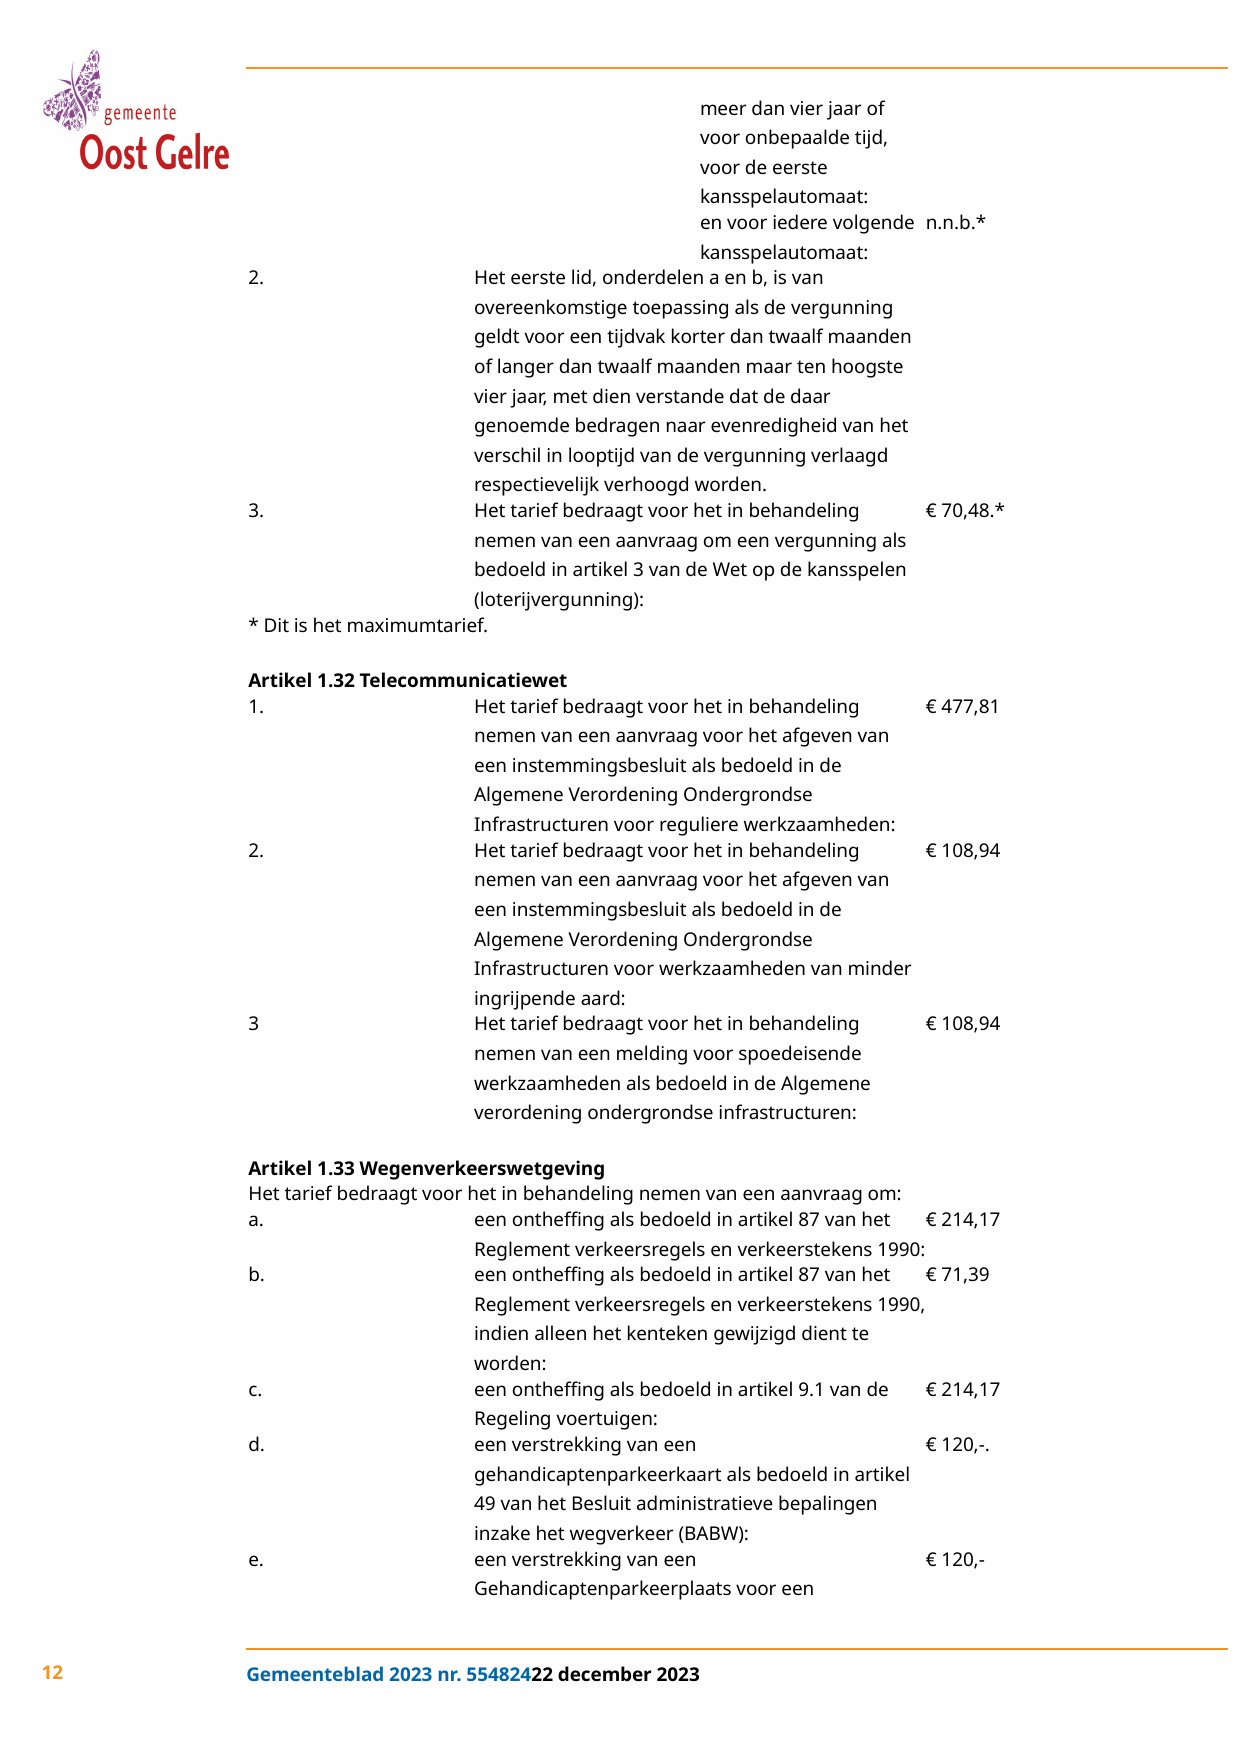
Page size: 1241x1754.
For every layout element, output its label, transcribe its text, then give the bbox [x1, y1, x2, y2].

table_cell [926, 638, 1152, 693]
table_cell 3. [248, 498, 474, 612]
table_cell Het tarief bedraagt voor het in behandeling nemen van een aanvraag om: [248, 1180, 926, 1206]
table_cell Het tarief bedraagt voor het in behandeling nemen van een aanvraag voor het afgeven van een instemmingsbesluit als bedoeld in de Algemene Verordening Ondergrondse Infrastructuren voor werkzaamheden van minder ingrijpende aard: [474, 837, 926, 1011]
table_cell een ontheffing als bedoeld in artikel 9.1 van de Regeling voertuigen: [474, 1376, 926, 1431]
table_cell een ontheffing als bedoeld in artikel 87 van het Reglement verkeersregels en verkeerstekens 1990: [474, 1206, 926, 1261]
table_cell d. [248, 1431, 474, 1546]
table_cell een ontheffing als bedoeld in artikel 87 van het Reglement verkeersregels en verkeerstekens 1990, indien alleen het kenteken gewijzigd dient te worden: [474, 1261, 926, 1376]
table_cell € 108,94 [926, 837, 1152, 1011]
table_cell 1. [248, 693, 474, 837]
table_cell a. [248, 1206, 474, 1261]
table_cell [474, 95, 700, 209]
table_cell [926, 95, 1152, 209]
table_cell een verstrekking van een Gehandicaptenparkeerplaats voor een [474, 1546, 926, 1601]
table_cell Artikel 1.32 Telecommunicatiewet [248, 638, 926, 693]
table_cell € 71,39 [926, 1261, 1152, 1376]
table_cell [248, 95, 474, 209]
table_cell een verstrekking van een gehandicaptenparkeerkaart als bedoeld in artikel 49 van het Besluit administratieve bepalingen inzake het wegverkeer (BABW): [474, 1431, 926, 1546]
table_cell c. [248, 1376, 474, 1431]
table_cell € 120,- [926, 1546, 1152, 1601]
table_cell 3 [248, 1011, 474, 1125]
table_cell € 477,81 [926, 693, 1152, 837]
table_cell n.n.b.* [926, 209, 1152, 264]
table_cell [248, 209, 474, 264]
table_cell 2. [248, 837, 474, 1011]
table_cell [926, 1180, 1152, 1206]
table_cell Het tarief bedraagt voor het in behandeling nemen van een melding voor spoedeisende werkzaamheden als bedoeld in de Algemene verordening ondergrondse infrastructuren: [474, 1011, 926, 1125]
table_cell 2. [248, 265, 474, 497]
table_cell Artikel 1.33 Wegenverkeerswetgeving [248, 1125, 926, 1180]
table_cell € 108,94 [926, 1011, 1152, 1125]
table_cell [474, 209, 700, 264]
table_cell € 70,48.* [926, 498, 1152, 612]
table_cell e. [248, 1546, 474, 1601]
table_cell [926, 265, 1152, 497]
table_cell [926, 1125, 1152, 1180]
table_cell en voor iedere volgende kansspelautomaat: [700, 209, 926, 264]
picture [41, 47, 231, 172]
table_cell Het tarief bedraagt voor het in behandeling nemen van een aanvraag om een vergunning als bedoeld in artikel 3 van de Wet op de kansspelen (loterijvergunning): [474, 498, 926, 612]
table_cell € 214,17 [926, 1206, 1152, 1261]
table_cell b. [248, 1261, 474, 1376]
table_cell € 214,17 [926, 1376, 1152, 1431]
table_cell Het eerste lid, onderdelen a en b, is van overeenkomstige toepassing als de vergunning geldt voor een tijdvak korter dan twaalf maanden of langer dan twaalf maanden maar ten hoogste vier jaar, met dien verstande dat de daar genoemde bedragen naar evenredigheid van het verschil in looptijd van de vergunning verlaagd respectievelijk verhoogd worden. [474, 265, 926, 497]
table_cell * Dit is het maximumtarief. [248, 612, 1152, 638]
table_cell € 120,-. [926, 1431, 1152, 1546]
table_cell Het tarief bedraagt voor het in behandeling nemen van een aanvraag voor het afgeven van een instemmingsbesluit als bedoeld in de Algemene Verordening Ondergrondse Infrastructuren voor reguliere werkzaamheden: [474, 693, 926, 837]
table_cell meer dan vier jaar of voor onbepaalde tijd, voor de eerste kansspelautomaat: [700, 95, 926, 209]
